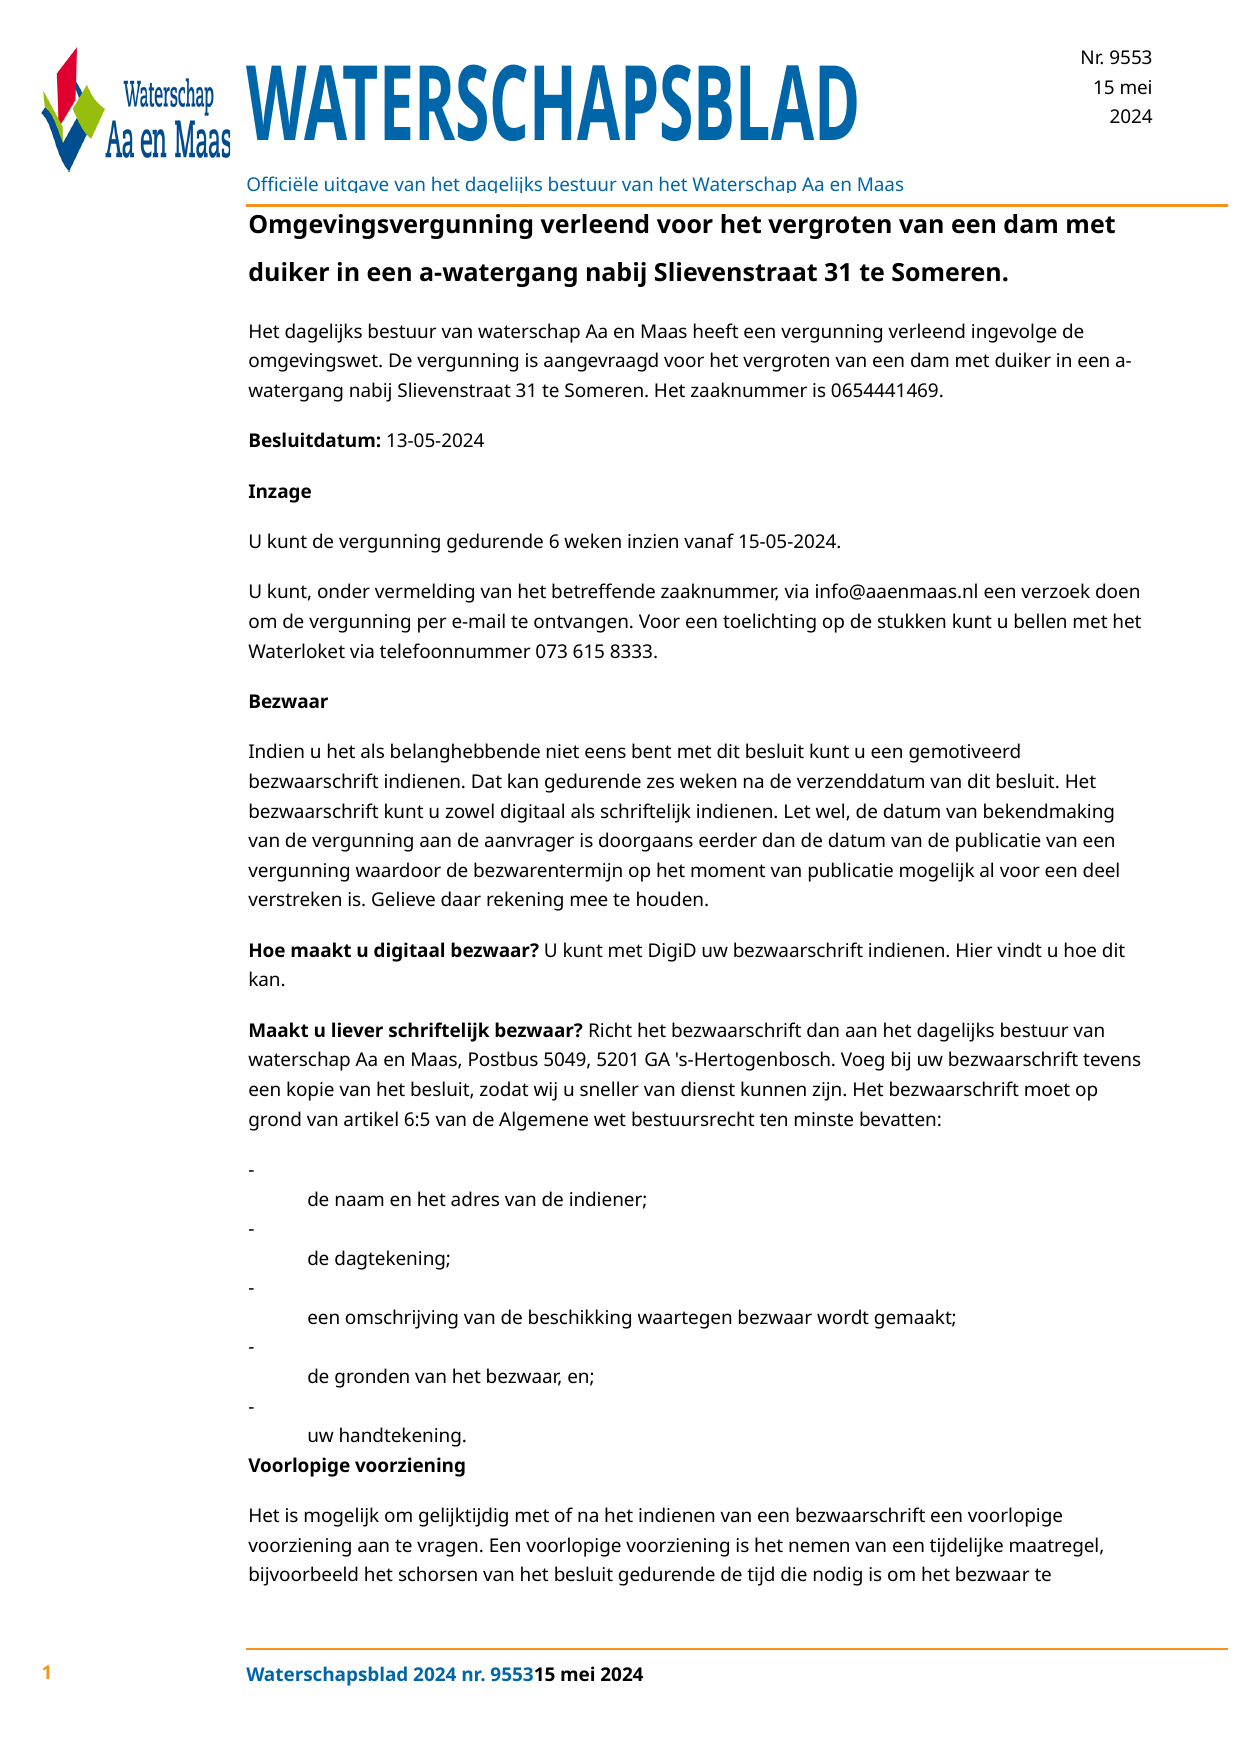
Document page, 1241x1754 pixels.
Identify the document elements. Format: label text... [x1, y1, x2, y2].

list een omschrijving van de beschikking waartegen bezwaar wordt gemaakt; [248, 1304, 1152, 1330]
text U kunt, onder vermelding van het betreffende zaaknummer, via info@aaenmaas.nl een verzoek doen om de vergunning per e-mail te ontvangen. Voor een toelichting op de stukken kunt u bellen met het Waterloket via telefoonnummer 073 615 8333. [248, 579, 1152, 664]
text U kunt de vergunning gedurende 6 weken inzien vanaf 15-05-2024. [248, 528, 1152, 554]
text Omgevingsvergunning verleend voor het vergroten van een dam met duiker in een a-watergang nabij Slievenstraat 31 te Someren. [248, 207, 1152, 288]
text Bezwaar [248, 688, 1152, 714]
picture [41, 47, 231, 172]
list de naam en het adres van de indiener; [248, 1186, 1152, 1212]
text Het is mogelijk om gelijktijdig met of na het indienen van een bezwaarschrift een voorlopige voorziening aan te vragen. Een voorlopige voorziening is het nemen van een tijdelijke maatregel, bijvoorbeeld het schorsen van het besluit gedurende de tijd die nodig is om het bezwaar te [248, 1502, 1152, 1587]
list de gronden van het bezwaar, en; [248, 1363, 1152, 1389]
text Het dagelijks bestuur van waterschap Aa en Maas heeft een vergunning verleend ingevolge de omgevingswet. De vergunning is aangevraagd voor het vergroten van een dam met duiker in een a-watergang nabij Slievenstraat 31 te Someren. Het zaaknummer is 0654441469. [248, 318, 1152, 403]
list uw handtekening. [248, 1422, 1152, 1448]
text Besluitdatum: 13-05-2024 [248, 427, 1152, 453]
text Maakt u liever schriftelijk bezwaar? Richt het bezwaarschrift dan aan het dagelijks bestuur van waterschap Aa en Maas, Postbus 5049, 5201 GA 's-Hertogenbosch. Voeg bij uw bezwaarschrift tevens een kopie van het besluit, zodat wij u sneller van dienst kunnen zijn. Het bezwaarschrift moet op grond van artikel 6:5 van de Algemene wet bestuursrecht ten minste bevatten: [248, 1017, 1152, 1132]
text Indien u het als belanghebbende niet eens bent met dit besluit kunt u een gemotiveerd bezwaarschrift indienen. Dat kan gedurende zes weken na de verzenddatum van dit besluit. Het bezwaarschrift kunt u zowel digitaal als schriftelijk indienen. Let wel, de datum van bekendmaking van de vergunning aan de aanvrager is doorgaans eerder dan de datum van de publicatie van een vergunning waardoor de bezwarentermijn op het moment van publicatie mogelijk al voor een deel verstreken is. Gelieve daar rekening mee te houden. [248, 739, 1152, 912]
text Voorlopige voorziening [248, 1452, 1152, 1478]
text Inzage [248, 478, 1152, 504]
text Hoe maakt u digitaal bezwaar? U kunt met DigiD uw bezwaarschrift indienen. Hier vindt u hoe dit kan. [248, 937, 1152, 992]
list de dagtekening; [248, 1245, 1152, 1271]
